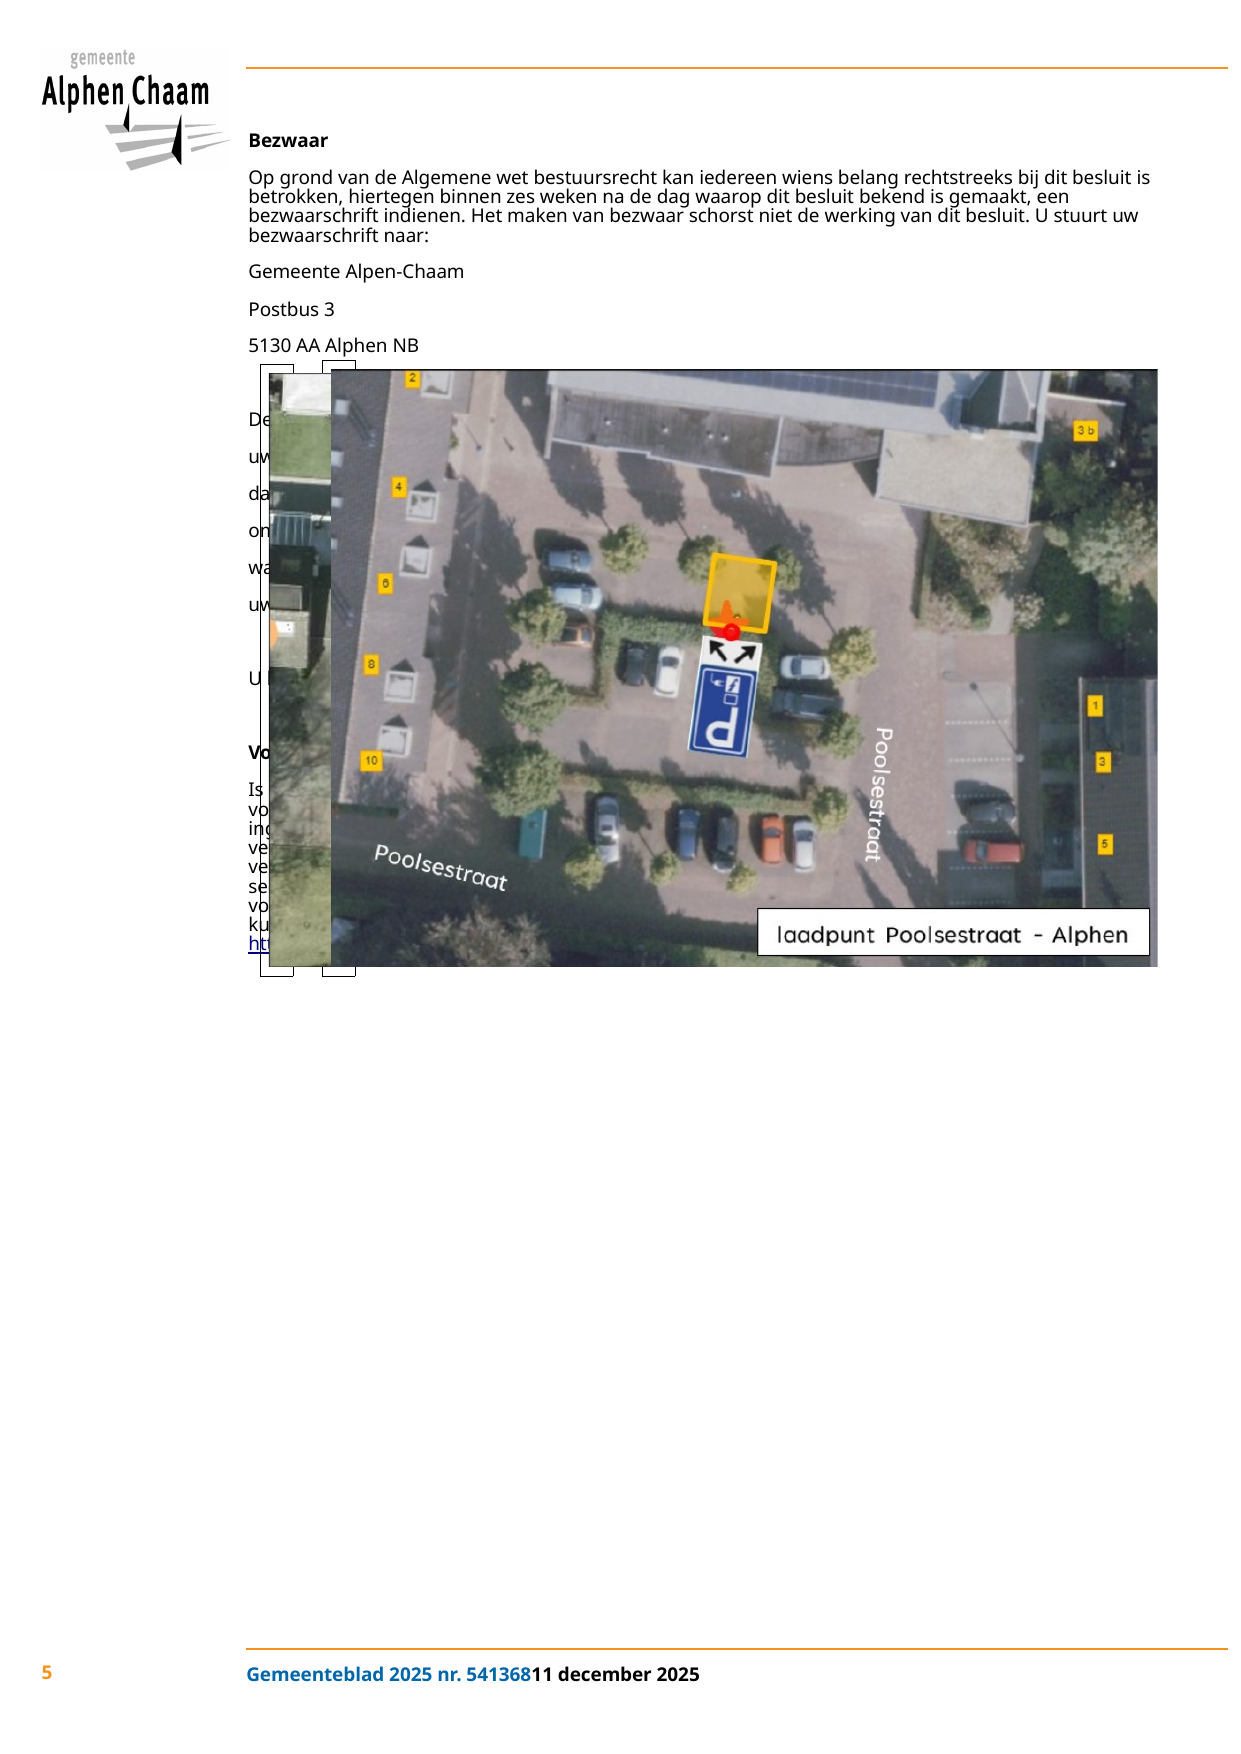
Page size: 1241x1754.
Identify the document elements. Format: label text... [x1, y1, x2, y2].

text Op grond van de Algemene wet bestuursrecht kan iedereen wiens belang rechtstreeks bij dit besluit is betrokken, hiertegen binnen zes weken na de dag waarop dit besluit bekend is gemaakt, een bezwaarschrift indienen. Het maken van bezwaar schorst niet de werking van dit besluit. U stuurt uw bezwaarschrift naar: [248, 169, 1152, 246]
text Gemeente Alpen-Chaam [248, 263, 1152, 283]
text 5130 AA Alphen NB [248, 337, 1152, 357]
text Postbus 3 [248, 301, 1152, 320]
text Bezwaar [248, 132, 1152, 151]
picture [268, 369, 1158, 967]
picture [41, 47, 231, 172]
